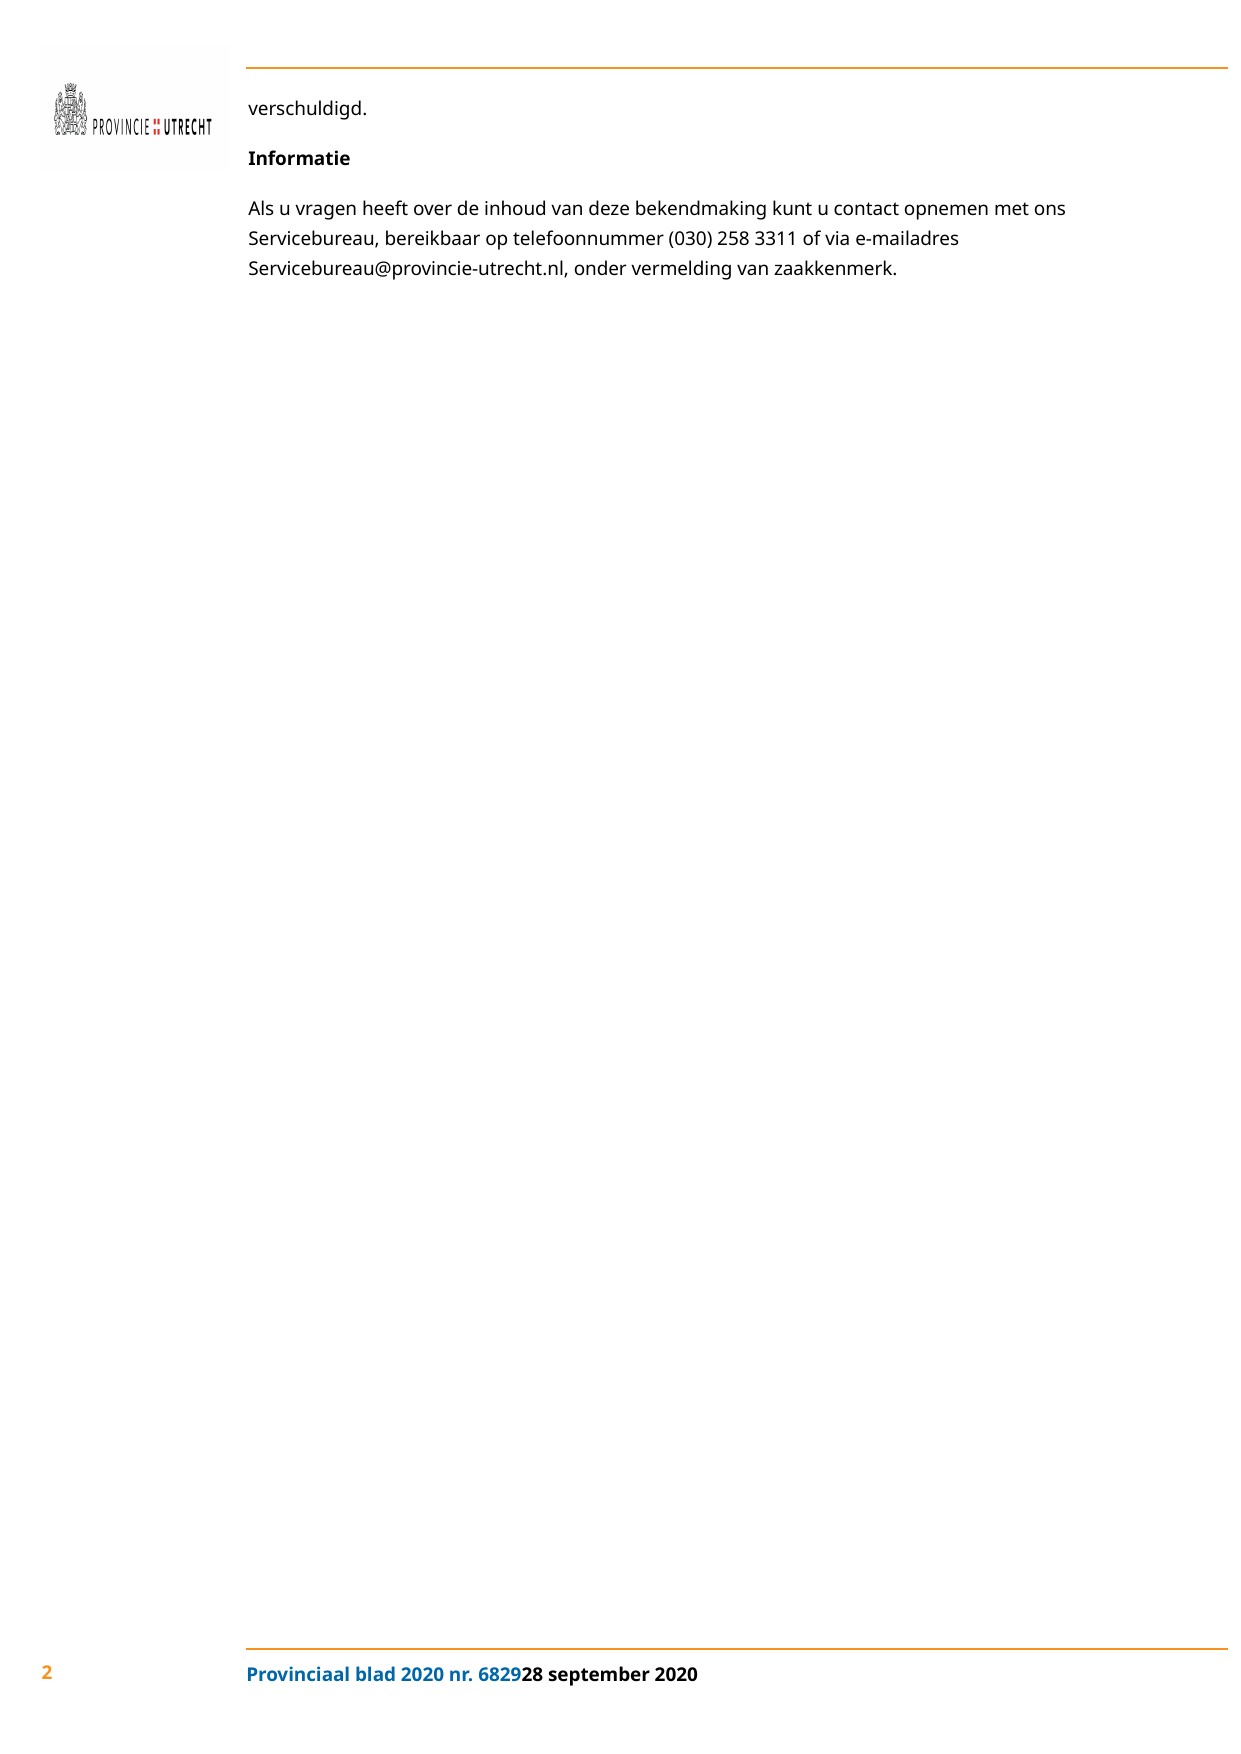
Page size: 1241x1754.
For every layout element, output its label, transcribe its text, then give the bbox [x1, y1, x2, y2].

text Als u vragen heeft over de inhoud van deze bekendmaking kunt u contact opnemen met ons Servicebureau, bereikbaar op telefoonnummer (030) 258 3311 of via e-mailadres Servicebureau@provincie-utrecht.nl, onder vermelding van zaakkenmerk. [248, 196, 1152, 281]
text Informatie [248, 145, 1152, 171]
picture [41, 47, 231, 172]
text verschuldigd. [248, 95, 1152, 121]
